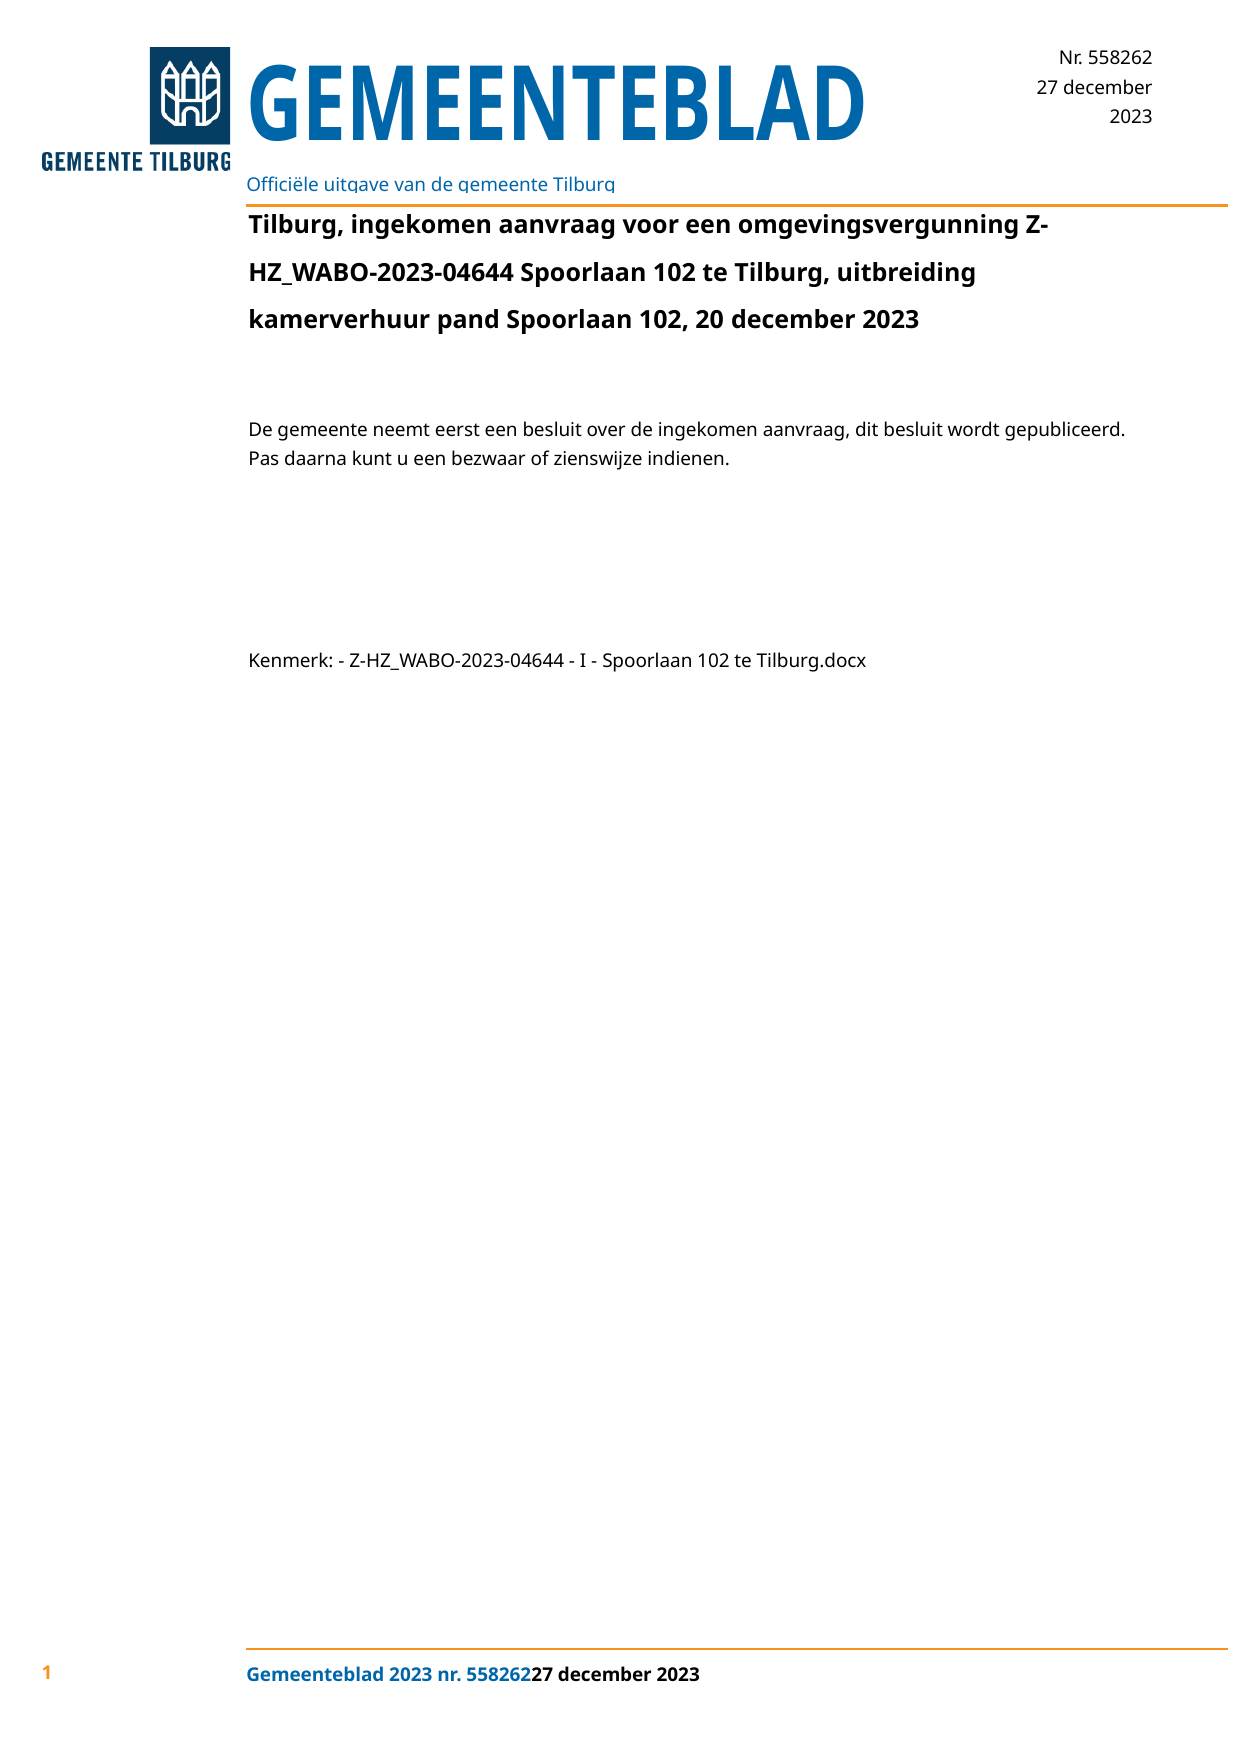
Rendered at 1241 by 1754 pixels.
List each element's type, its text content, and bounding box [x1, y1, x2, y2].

text Tilburg, ingekomen aanvraag voor een omgevingsvergunning Z-HZ_WABO-2023-04644 Spoorlaan 102 te Tilburg, uitbreiding kamerverhuur pand Spoorlaan 102, 20 december 2023 [248, 207, 1152, 336]
text Kenmerk: - Z-HZ_WABO-2023-04644 - I - Spoorlaan 102 te Tilburg.docx [248, 647, 1152, 673]
text De gemeente neemt eerst een besluit over de ingekomen aanvraag, dit besluit wordt gepubliceerd. Pas daarna kunt u een bezwaar of zienswijze indienen. [248, 416, 1152, 471]
picture [41, 47, 231, 172]
